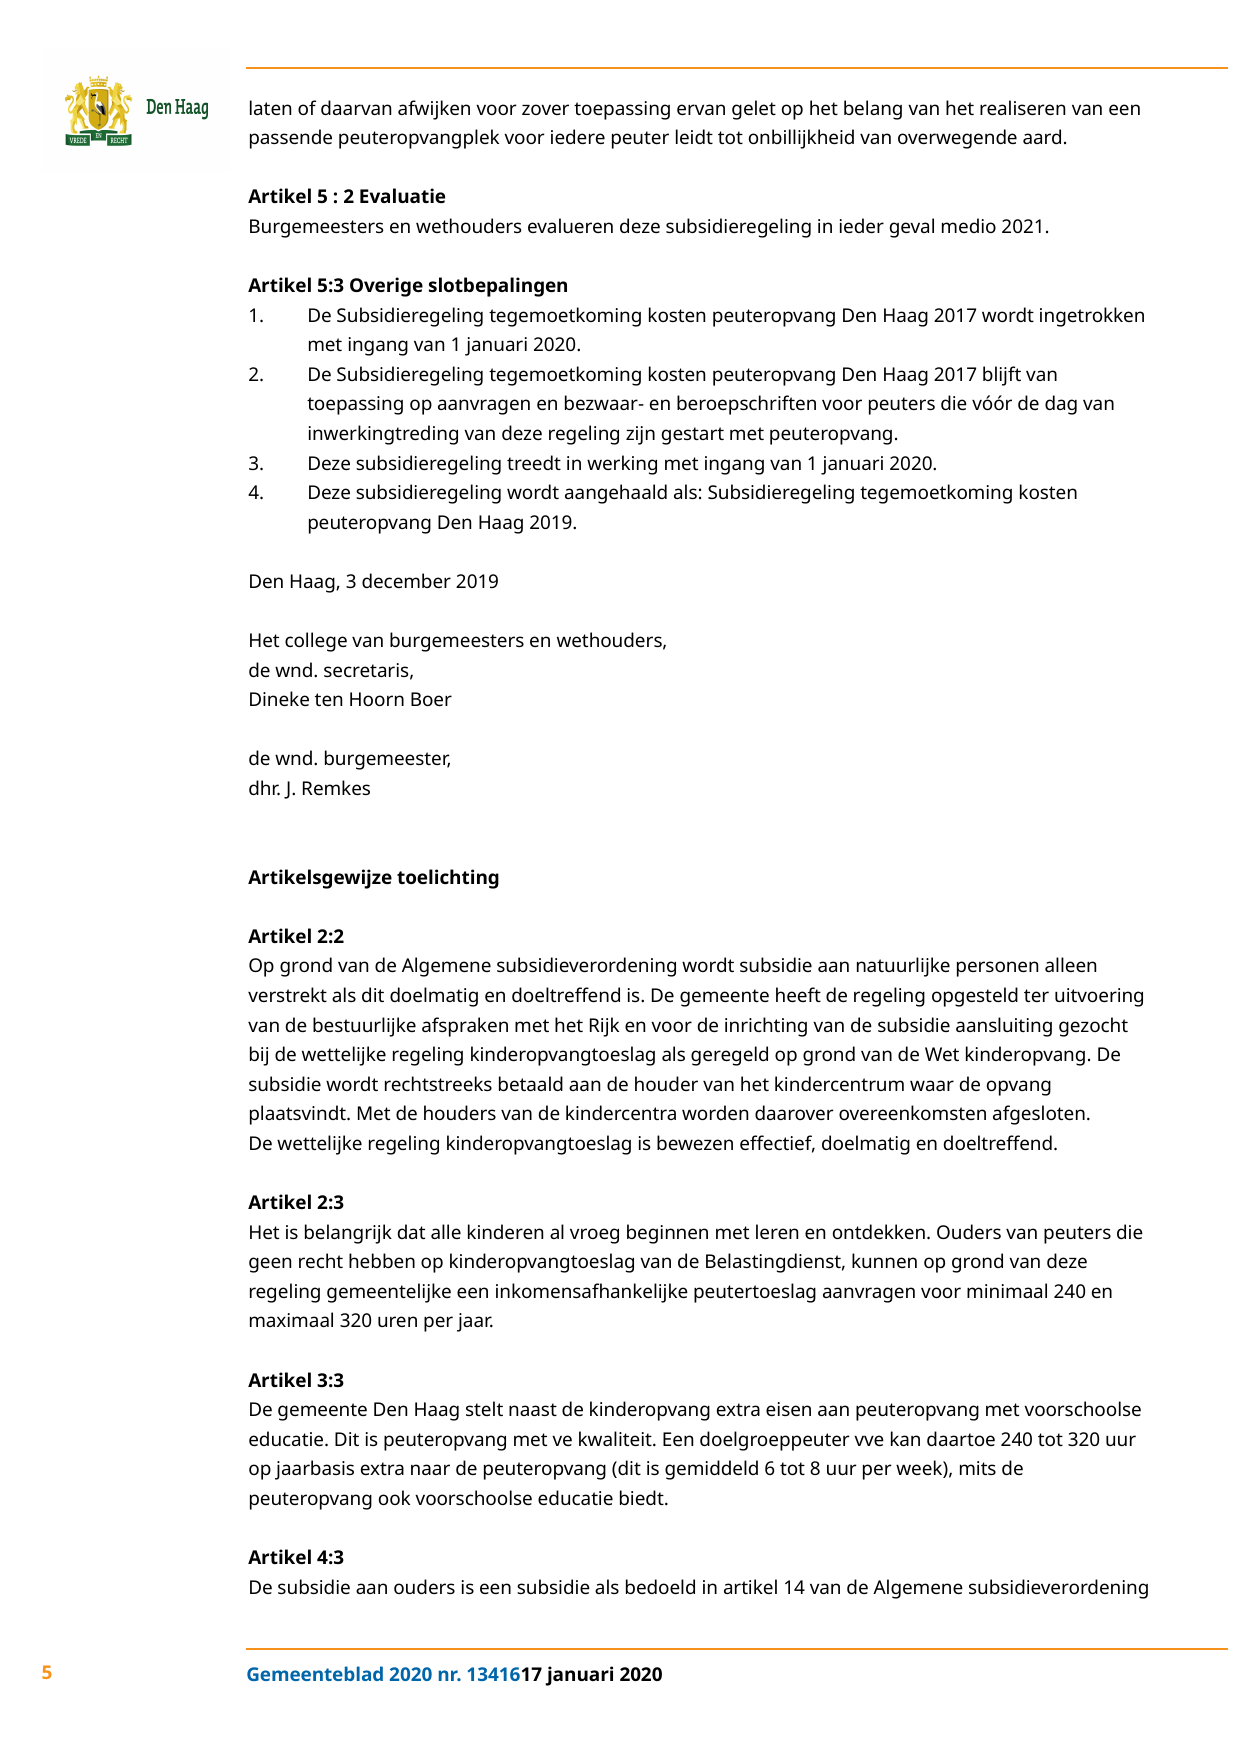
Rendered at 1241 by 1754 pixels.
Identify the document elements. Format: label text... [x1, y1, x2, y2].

text Artikel 4:3 [248, 1544, 1152, 1570]
text Burgemeesters en wethouders evalueren deze subsidieregeling in ieder geval medio 2021. [248, 213, 1152, 239]
text De gemeente Den Haag stelt naast de kinderopvang extra eisen aan peuteropvang met voorschoolse educatie. Dit is peuteropvang met ve kwaliteit. Een doelgroeppeuter vve kan daartoe 240 tot 320 uur op jaarbasis extra naar de peuteropvang (dit is gemiddeld 6 tot 8 uur per week), mits de peuteropvang ook voorschoolse educatie biedt. [248, 1396, 1152, 1511]
text Artikel 5:3 Overige slotbepalingen [248, 272, 1152, 298]
list Deze subsidieregeling treedt in werking met ingang van 1 januari 2020. [248, 450, 1152, 476]
picture [41, 47, 231, 172]
text de wnd. burgemeester, [248, 746, 1152, 771]
text Artikel 2:3 [248, 1189, 1152, 1215]
text laten of daarvan afwijken voor zover toepassing ervan gelet op het belang van het realiseren van een passende peuteropvangplek voor iedere peuter leidt tot onbillijkheid van overwegende aard. [248, 95, 1152, 150]
text de wnd. secretaris, [248, 657, 1152, 683]
list Deze subsidieregeling wordt aangehaald als: Subsidieregeling tegemoetkoming kosten peuteropvang Den Haag 2019. [248, 479, 1152, 535]
text De wettelijke regeling kinderopvangtoeslag is bewezen effectief, doelmatig en doeltreffend. [248, 1130, 1152, 1156]
text Het college van burgemeesters en wethouders, [248, 627, 1152, 653]
text Op grond van de Algemene subsidieverordening wordt subsidie aan natuurlijke personen alleen verstrekt als dit doelmatig en doeltreffend is. De gemeente heeft de regeling opgesteld ter uitvoering van de bestuurlijke afspraken met het Rijk en voor de inrichting van de subsidie aansluiting gezocht bij de wettelijke regeling kinderopvangtoeslag als geregeld op grond van de Wet kinderopvang. De subsidie wordt rechtstreeks betaald aan de houder van het kindercentrum waar de opvang plaatsvindt. Met de houders van de kindercentra worden daarover overeenkomsten afgesloten. [248, 953, 1152, 1126]
text Het is belangrijk dat alle kinderen al vroeg beginnen met leren en ontdekken. Ouders van peuters die geen recht hebben op kinderopvangtoeslag van de Belastingdienst, kunnen op grond van deze regeling gemeentelijke een inkomensafhankelijke peutertoeslag aanvragen voor minimaal 240 en maximaal 320 uren per jaar. [248, 1219, 1152, 1333]
text Artikel 2:2 [248, 923, 1152, 949]
text Artikel 5 : 2 Evaluatie [248, 183, 1152, 209]
text dhr. J. Remkes [248, 775, 1152, 801]
text Dineke ten Hoorn Boer [248, 686, 1152, 712]
list De Subsidieregeling tegemoetkoming kosten peuteropvang Den Haag 2017 blijft van toepassing op aanvragen en bezwaar- en beroepschriften voor peuters die vóór de dag van inwerkingtreding van deze regeling zijn gestart met peuteropvang. [248, 361, 1152, 446]
text Artikel 3:3 [248, 1367, 1152, 1393]
list De Subsidieregeling tegemoetkoming kosten peuteropvang Den Haag 2017 wordt ingetrokken met ingang van 1 januari 2020. [248, 302, 1152, 357]
text Den Haag, 3 december 2019 [248, 568, 1152, 594]
text Artikelsgewijze toelichting [248, 864, 1152, 890]
text De subsidie aan ouders is een subsidie als bedoeld in artikel 14 van de Algemene subsidieverordening [248, 1574, 1152, 1600]
